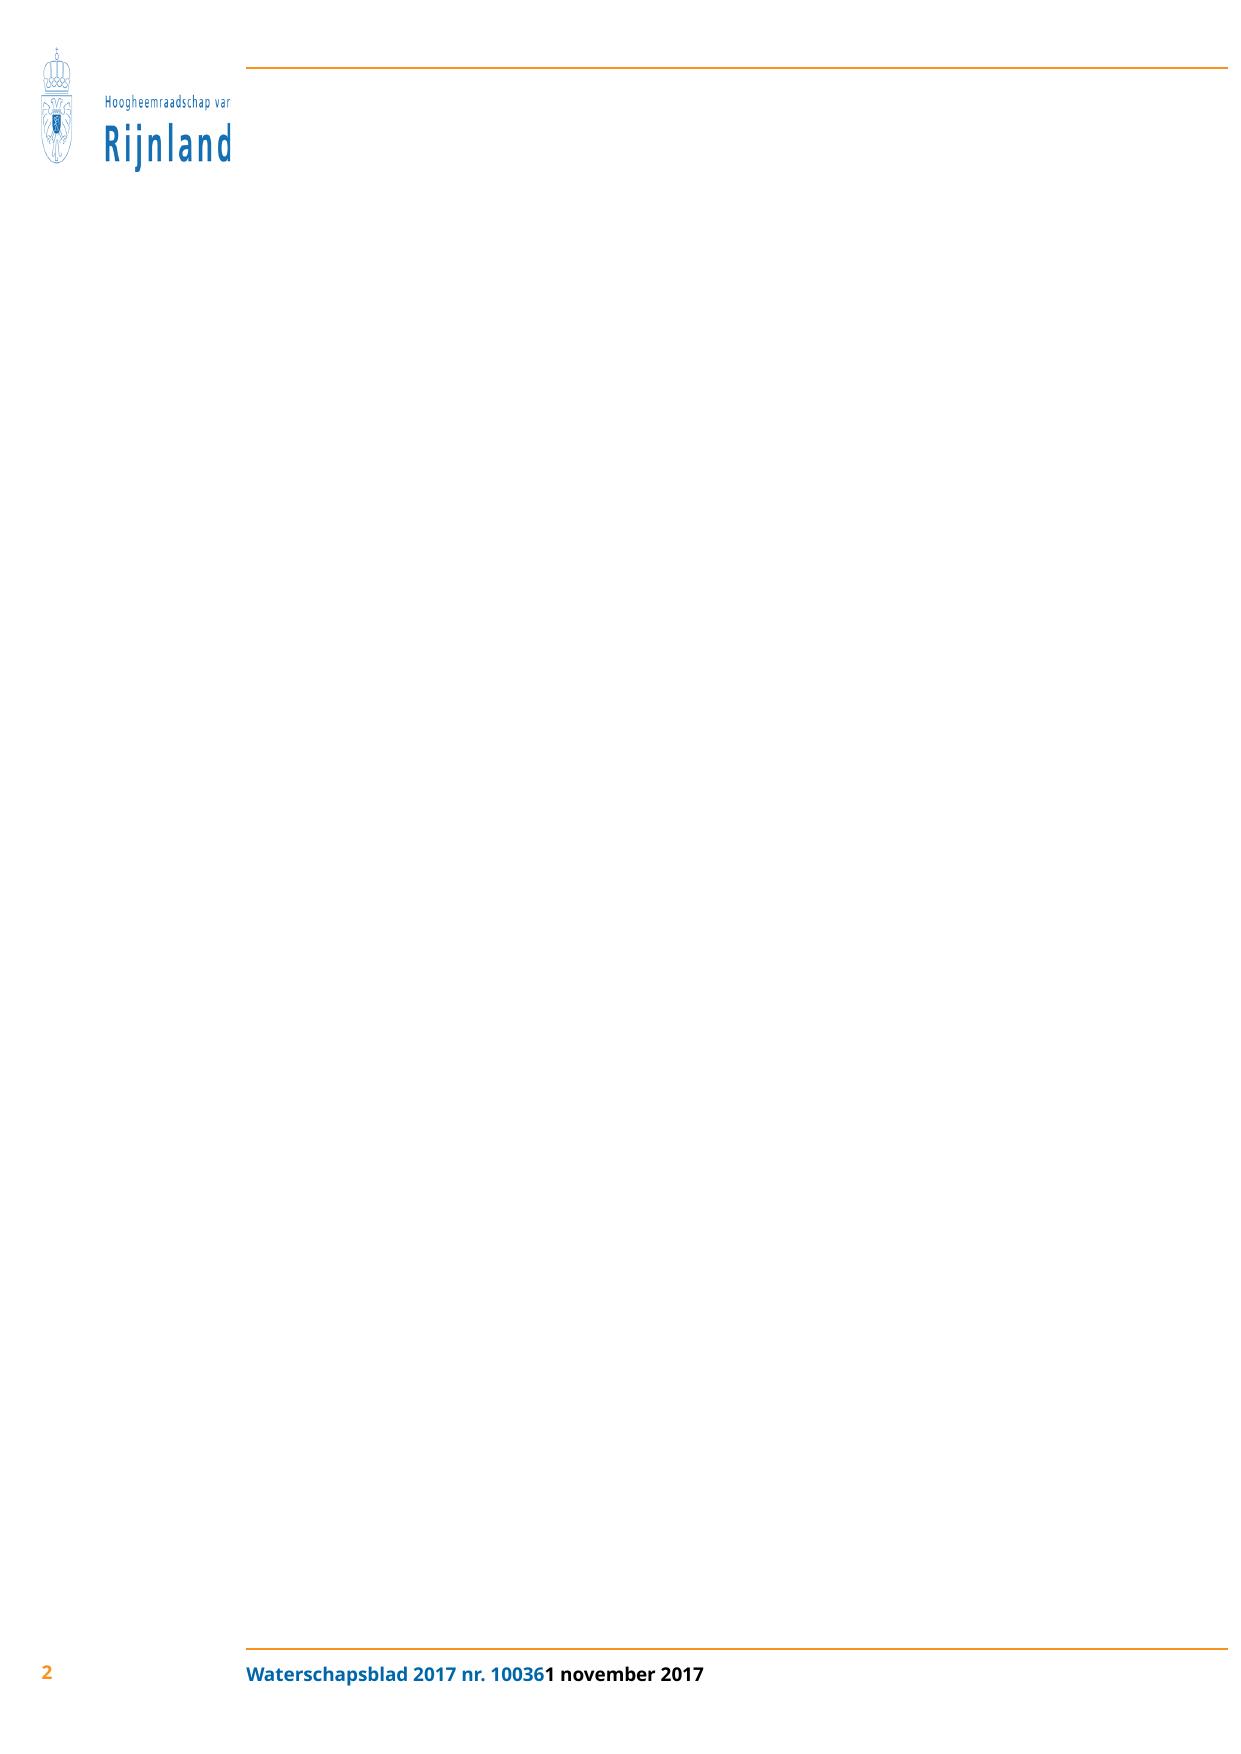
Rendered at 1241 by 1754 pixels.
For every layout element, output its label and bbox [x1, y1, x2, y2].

picture [41, 47, 231, 172]
